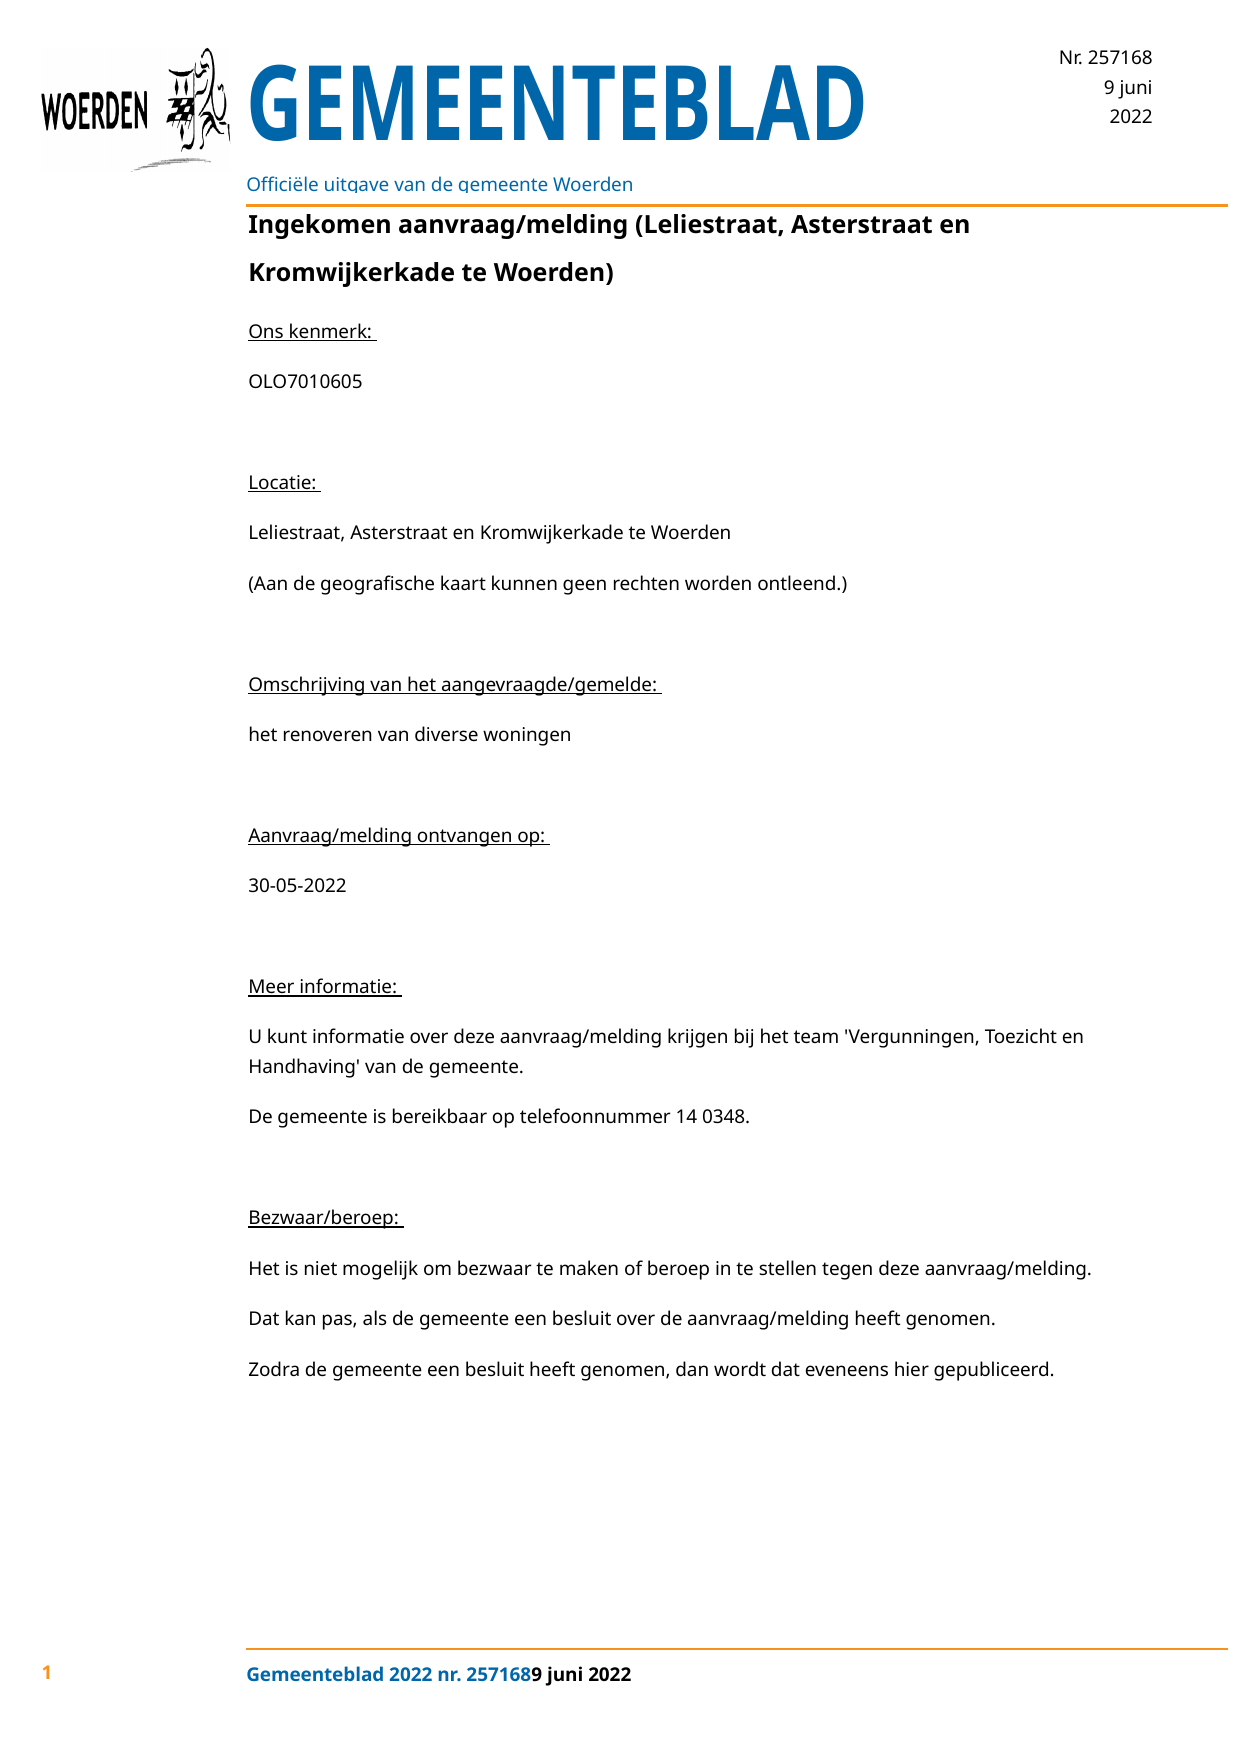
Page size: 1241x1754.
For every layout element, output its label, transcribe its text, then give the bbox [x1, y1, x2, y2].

text Leliestraat, Asterstraat en Kromwijkerkade te Woerden [248, 519, 1152, 545]
text (Aan de geografische kaart kunnen geen rechten worden ontleend.) [248, 570, 1152, 596]
text De gemeente is bereikbaar op telefoonnummer 14 0348. [248, 1104, 1152, 1129]
text het renoveren van diverse woningen [248, 721, 1152, 747]
text Bezwaar/beroep: [248, 1204, 1152, 1230]
text U kunt informatie over deze aanvraag/melding krijgen bij het team 'Vergunningen, Toezicht en Handhaving' van de gemeente. [248, 1024, 1152, 1079]
text 30-05-2022 [248, 872, 1152, 898]
picture [41, 47, 231, 172]
text Dat kan pas, als de gemeente een besluit over de aanvraag/melding heeft genomen. [248, 1305, 1152, 1331]
text Ons kenmerk: [248, 318, 1152, 344]
text Omschrijving van het aangevraagde/gemelde: [248, 671, 1152, 697]
text OLO7010605 [248, 368, 1152, 394]
text Ingekomen aanvraag/melding (Leliestraat, Asterstraat en Kromwijkerkade te Woerden) [248, 207, 1152, 288]
text Locatie: [248, 469, 1152, 495]
text Meer informatie: [248, 973, 1152, 999]
text Zodra de gemeente een besluit heeft genomen, dan wordt dat eveneens hier gepubliceerd. [248, 1356, 1152, 1382]
text Aanvraag/melding ontvangen op: [248, 822, 1152, 848]
text Het is niet mogelijk om bezwaar te maken of beroep in te stellen tegen deze aanvraag/melding. [248, 1255, 1152, 1281]
